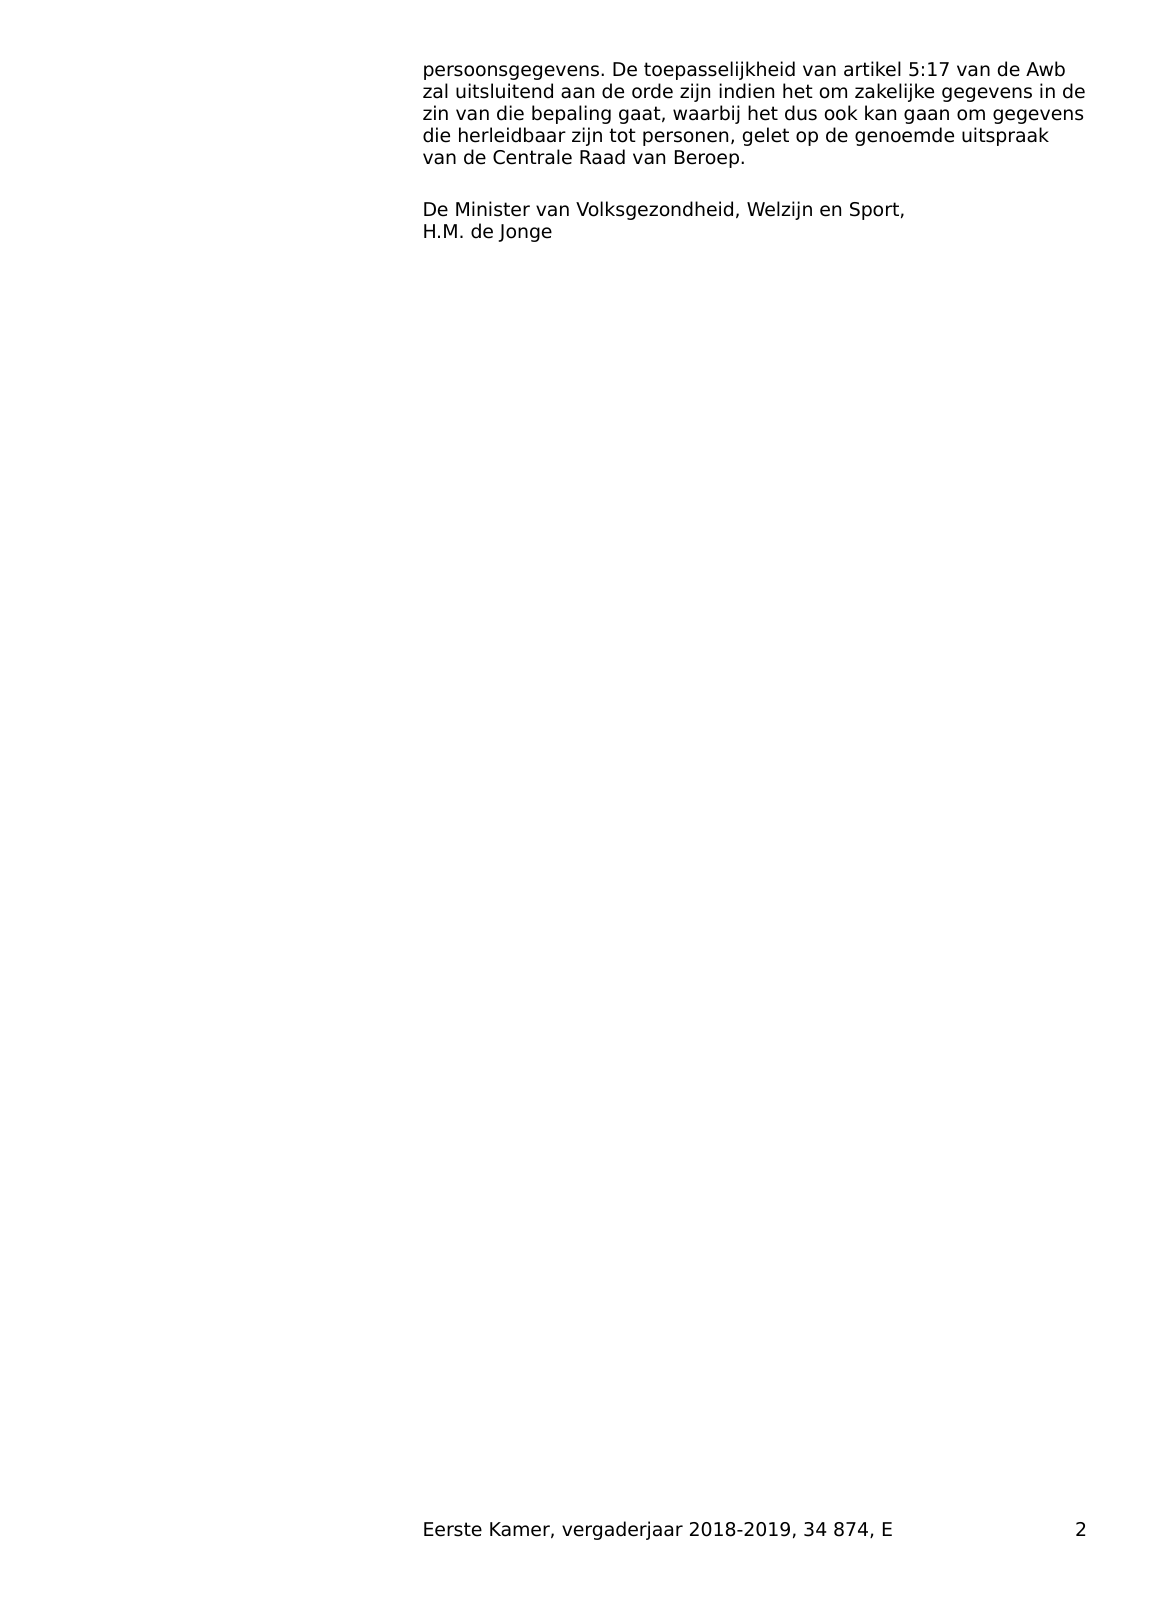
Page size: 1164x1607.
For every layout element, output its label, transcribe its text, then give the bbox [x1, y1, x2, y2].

text De Minister van Volksgezondheid, Welzijn en Sport, H.M. de Jonge [422, 199, 1087, 243]
text persoonsgegevens. De toepasselijkheid van artikel 5:17 van de Awb zal uitsluitend aan de orde zijn indien het om zakelijke gegevens in de zin van die bepaling gaat, waarbij het dus ook kan gaan om gegevens die herleidbaar zijn tot personen, gelet op de genoemde uitspraak van de Centrale Raad van Beroep. [422, 59, 1087, 169]
